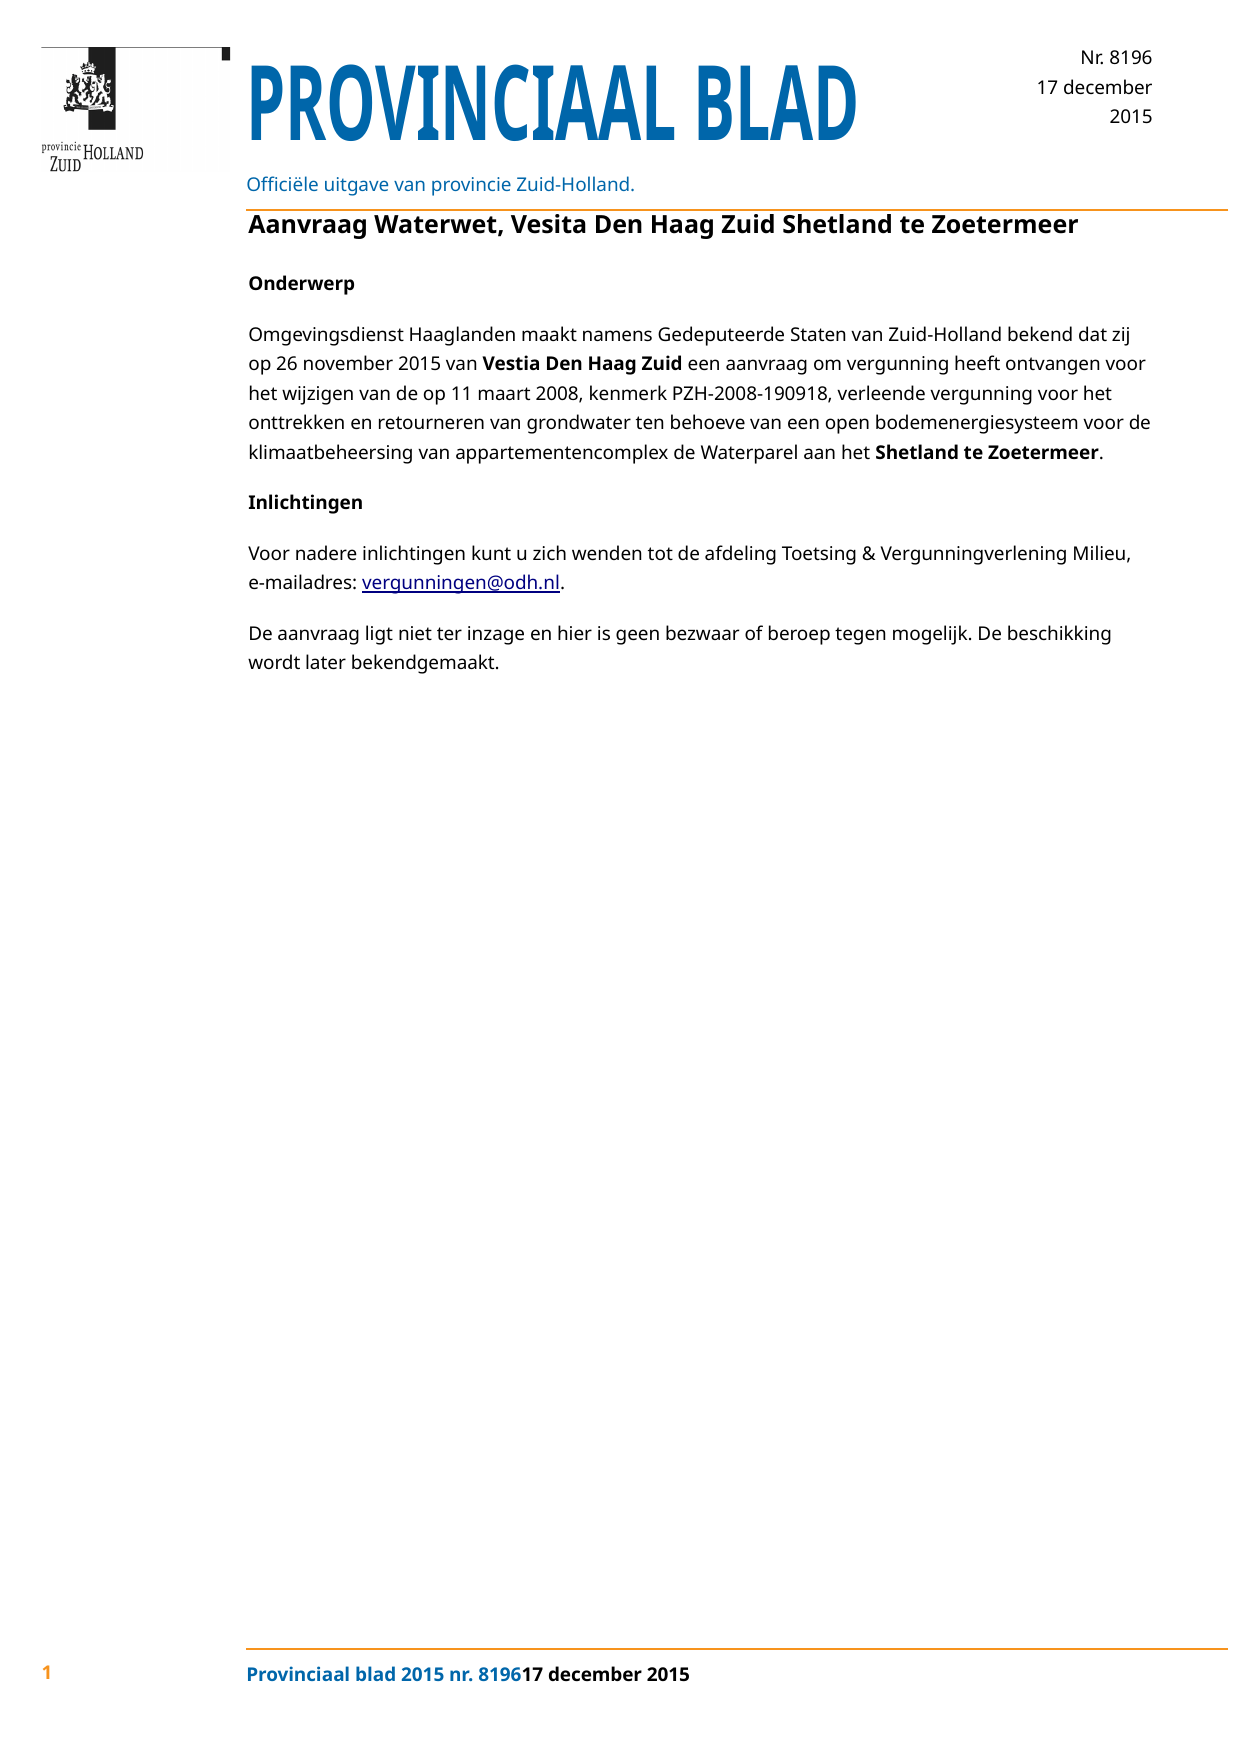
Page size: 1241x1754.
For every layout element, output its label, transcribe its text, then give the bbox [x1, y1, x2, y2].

text Voor nadere inlichtingen kunt u zich wenden tot de afdeling Toetsing & Vergunningverlening Milieu, e-mailadres: vergunningen@odh.nl. [248, 540, 1152, 595]
text Aanvraag Waterwet, Vesita Den Haag Zuid Shetland te Zoetermeer [248, 211, 1152, 241]
text Omgevingsdienst Haaglanden maakt namens Gedeputeerde Staten van Zuid-Holland bekend dat zij op 26 november 2015 van Vestia Den Haag Zuid een aanvraag om vergunning heeft ontvangen voor het wijzigen van de op 11 maart 2008, kenmerk PZH-2008-190918, verleende vergunning voor het onttrekken en retourneren van grondwater ten behoeve van een open bodemenergiesysteem voor de klimaatbeheersing van appartementencomplex de Waterparel aan het Shetland te Zoetermeer. [248, 321, 1152, 465]
text Onderwerp [248, 270, 1152, 296]
text De aanvraag ligt niet ter inzage en hier is geen bezwaar of beroep tegen mogelijk. De beschikking wordt later bekendgemaakt. [248, 620, 1152, 675]
picture [41, 47, 231, 172]
text Inlichtingen [248, 489, 1152, 515]
